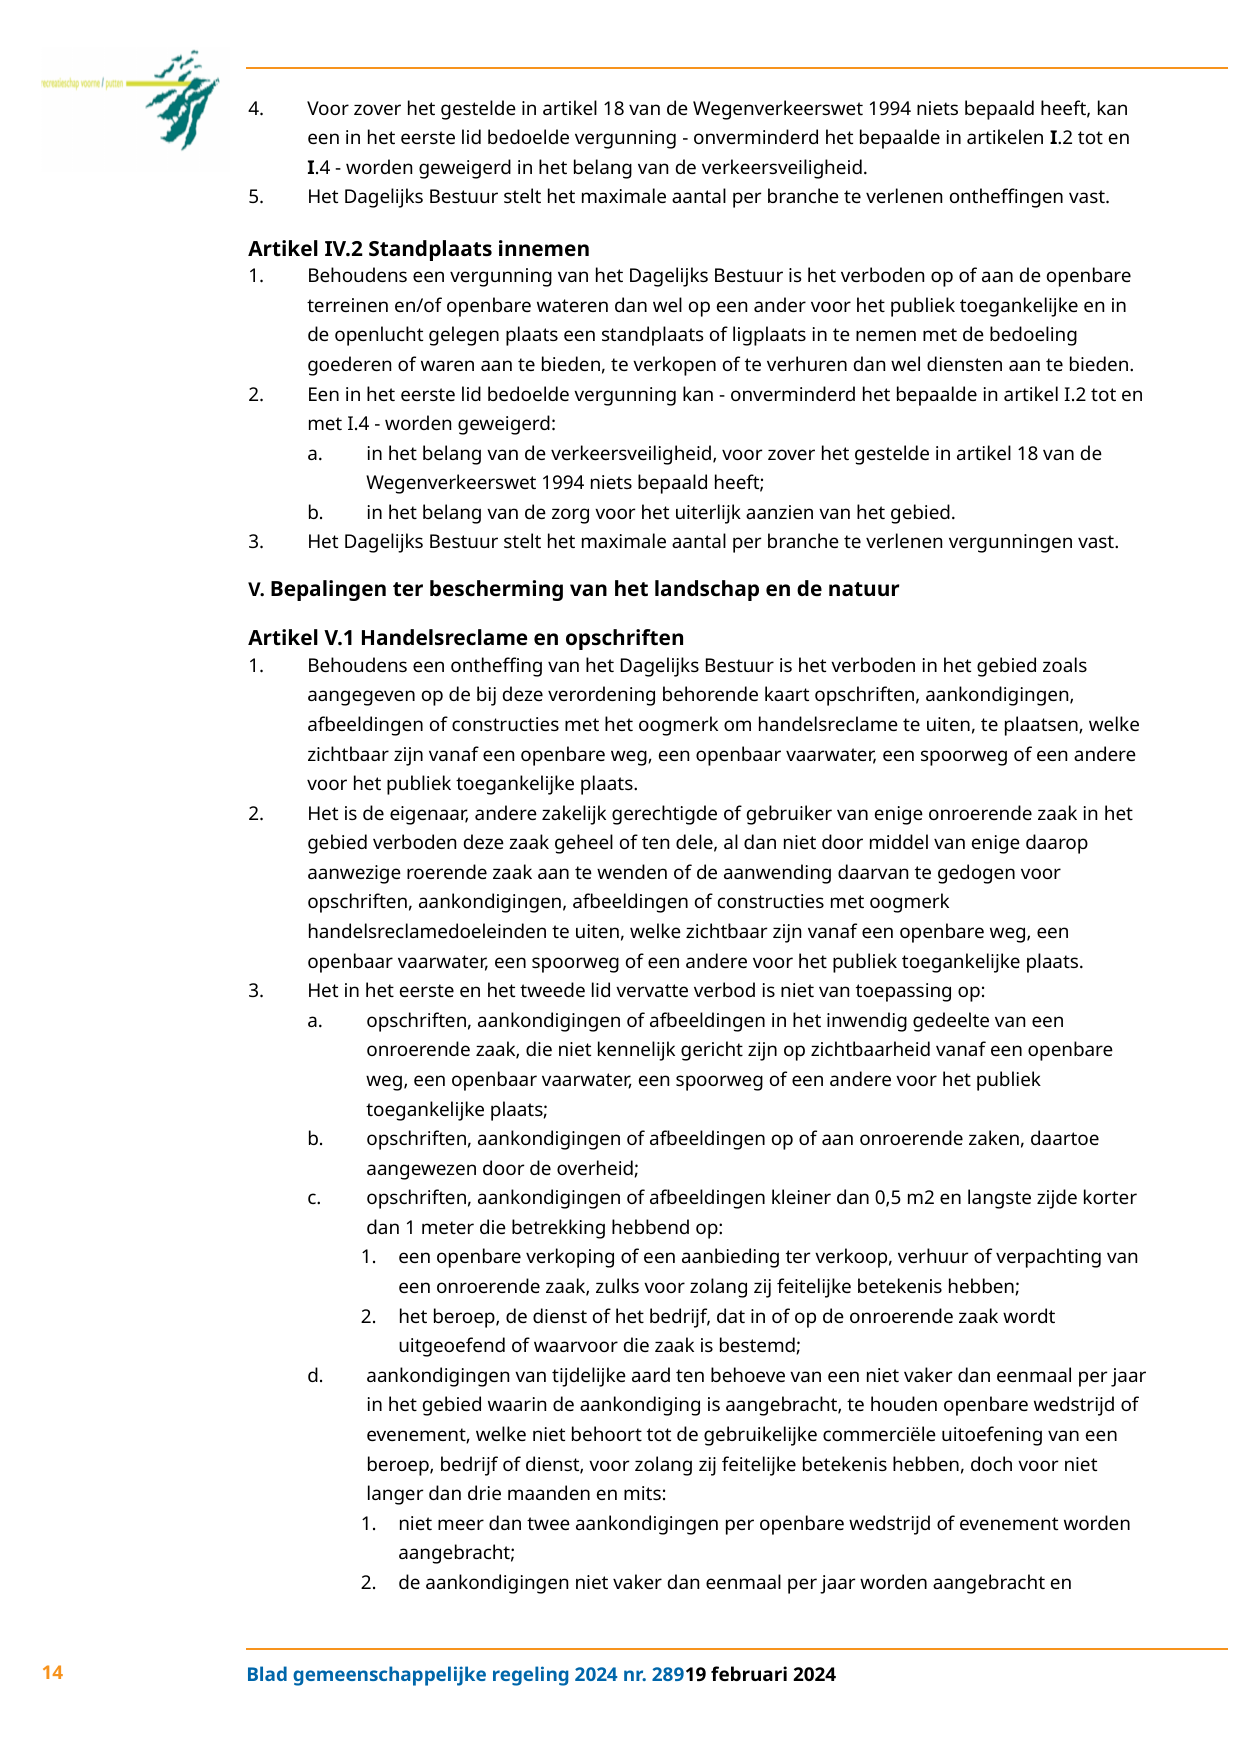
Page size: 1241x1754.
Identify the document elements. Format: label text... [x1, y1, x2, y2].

list Het Dagelijks Bestuur stelt het maximale aantal per branche te verlenen ontheffingen vast. [248, 183, 1152, 209]
picture [41, 47, 231, 172]
list aankondigingen van tijdelijke aard ten behoeve van een niet vaker dan eenmaal per jaar in het gebied waarin de aankondiging is aangebracht, te houden openbare wedstrijd of evenement, welke niet behoort tot de gebruikelijke commerciële uitoefening van een beroep, bedrijf of dienst, voor zolang zij feitelijke betekenis hebben, doch voor niet langer dan drie maanden en mits: [307, 1362, 1152, 1506]
list Het Dagelijks Bestuur stelt het maximale aantal per branche te verlenen vergunningen vast. [248, 529, 1152, 554]
list Voor zover het gestelde in artikel 18 van de Wegenverkeerswet 1994 niets bepaald heeft, kan een in het eerste lid bedoelde vergunning - onverminderd het bepaalde in artikelen I.2 tot en I.4 - worden geweigerd in het belang van de verkeersveiligheid. [248, 95, 1152, 180]
list de aankondigingen niet vaker dan eenmaal per jaar worden aangebracht en [361, 1569, 1152, 1595]
list Een in het eerste lid bedoelde vergunning kan - onverminderd het bepaalde in artikel I.2 tot en met I.4 - worden geweigerd: [248, 381, 1152, 436]
list niet meer dan twee aankondigingen per openbare wedstrijd of evenement worden aangebracht; [361, 1510, 1152, 1565]
list opschriften, aankondigingen of afbeeldingen op of aan onroerende zaken, daartoe aangewezen door de overheid; [307, 1125, 1152, 1181]
list in het belang van de zorg voor het uiterlijk aanzien van het gebied. [307, 499, 1152, 525]
list opschriften, aankondigingen of afbeeldingen kleiner dan 0,5 m2 en langste zijde korter dan 1 meter die betrekking hebbend op: [307, 1184, 1152, 1240]
text Artikel IV.2 Standplaats innemen [248, 234, 1152, 262]
list Behoudens een ontheffing van het Dagelijks Bestuur is het verboden in het gebied zoals aangegeven op de bij deze verordening behorende kaart opschriften, aankondigingen, afbeeldingen of constructies met het oogmerk om handelsreclame te uiten, te plaatsen, welke zichtbaar zijn vanaf een openbare weg, een openbaar vaarwater, een spoorweg of een andere voor het publiek toegankelijke plaats. [248, 652, 1152, 796]
text V. Bepalingen ter bescherming van het landschap en de natuur [248, 574, 1152, 603]
list een openbare verkoping of een aanbieding ter verkoop, verhuur of verpachting van een onroerende zaak, zulks voor zolang zij feitelijke betekenis hebben; [361, 1244, 1152, 1299]
list Het in het eerste en het tweede lid vervatte verbod is niet van toepassing op: [248, 977, 1152, 1003]
list Behoudens een vergunning van het Dagelijks Bestuur is het verboden op of aan de openbare terreinen en/of openbare wateren dan wel op een ander voor het publiek toegankelijke en in de openlucht gelegen plaats een standplaats of ligplaats in te nemen met de bedoeling goederen of waren aan te bieden, te verkopen of te verhuren dan wel diensten aan te bieden. [248, 262, 1152, 377]
list opschriften, aankondigingen of afbeeldingen in het inwendig gedeelte van een onroerende zaak, die niet kennelijk gericht zijn op zichtbaarheid vanaf een openbare weg, een openbaar vaarwater, een spoorweg of een andere voor het publiek toegankelijke plaats; [307, 1007, 1152, 1121]
list Het is de eigenaar, andere zakelijk gerechtigde of gebruiker van enige onroerende zaak in het gebied verboden deze zaak geheel of ten dele, al dan niet door middel van enige daarop aanwezige roerende zaak aan te wenden of de aanwending daarvan te gedogen voor opschriften, aankondigingen, afbeeldingen of constructies met oogmerk handelsreclamedoeleinden te uiten, welke zichtbaar zijn vanaf een openbare weg, een openbaar vaarwater, een spoorweg of een andere voor het publiek toegankelijke plaats. [248, 800, 1152, 973]
text Artikel V.1 Handelsreclame en opschriften [248, 623, 1152, 652]
list het beroep, de dienst of het bedrijf, dat in of op de onroerende zaak wordt uitgeoefend of waarvoor die zaak is bestemd; [361, 1303, 1152, 1358]
list in het belang van de verkeersveiligheid, voor zover het gestelde in artikel 18 van de Wegenverkeerswet 1994 niets bepaald heeft; [307, 440, 1152, 495]
